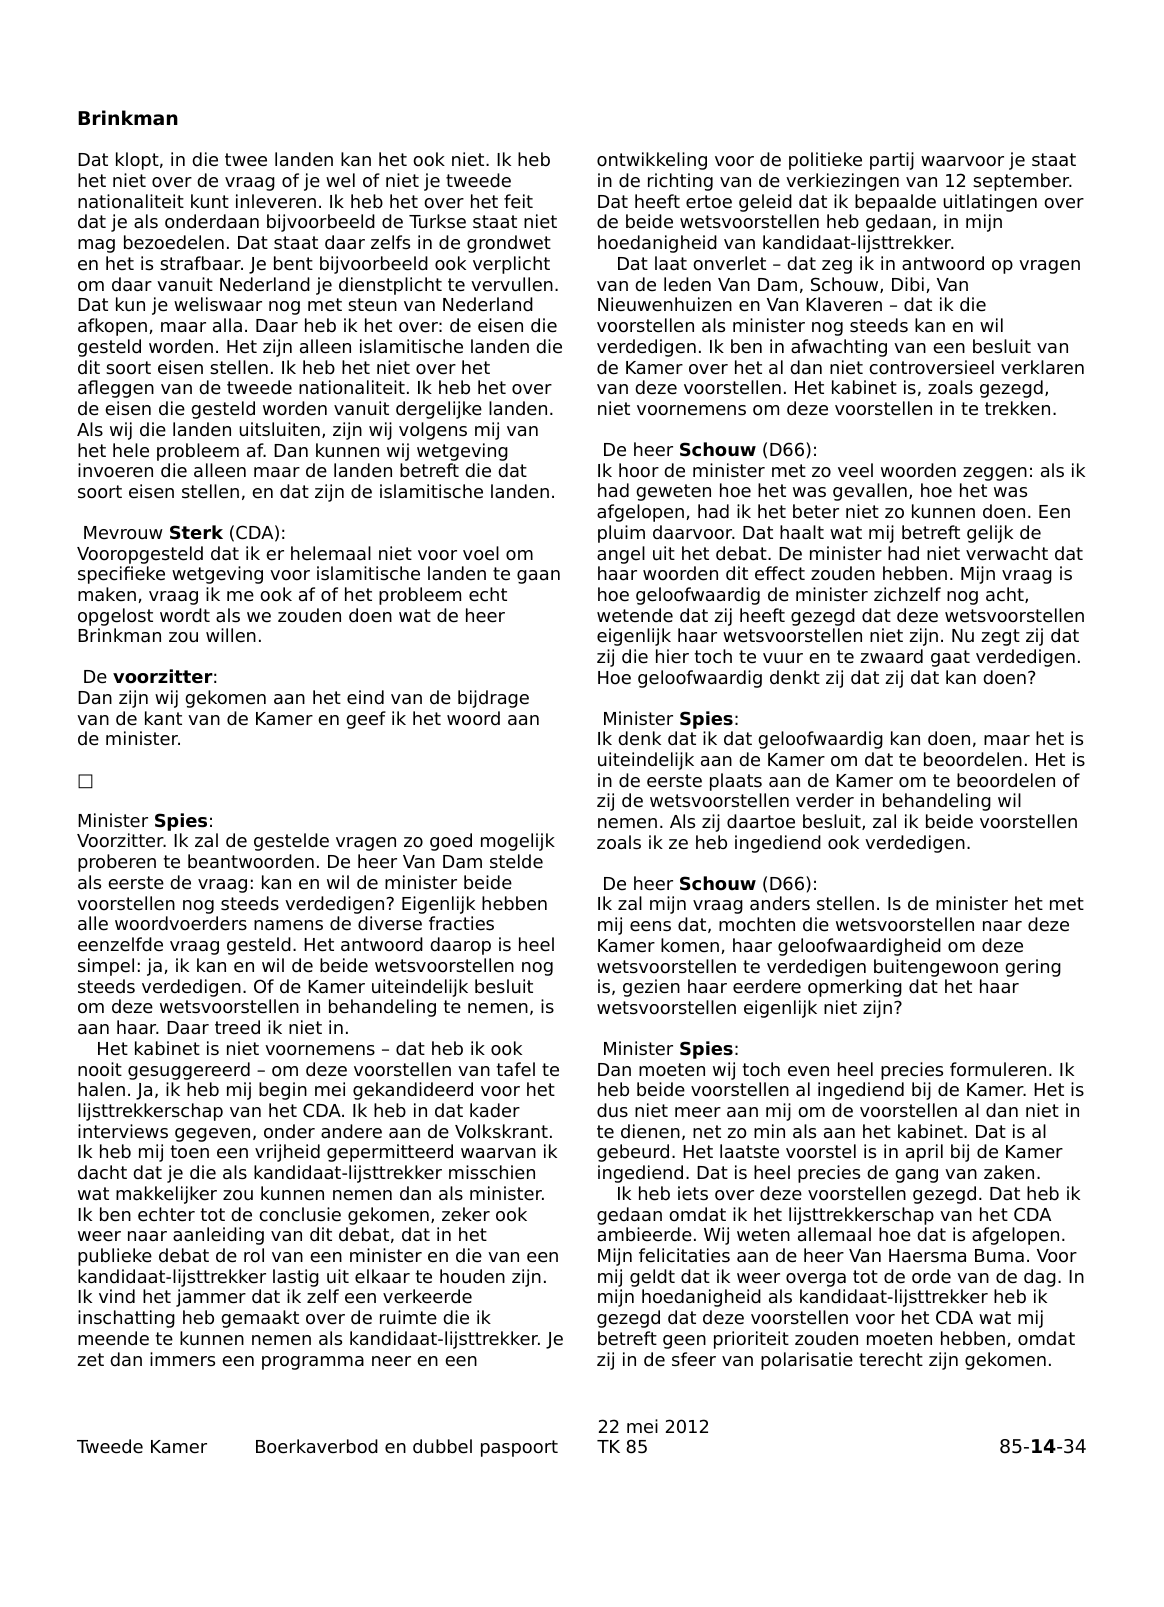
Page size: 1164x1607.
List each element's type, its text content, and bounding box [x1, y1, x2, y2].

text De voorzitter: [77, 667, 567, 688]
text Ik hoor de minister met zo veel woorden zeggen: als ik had geweten hoe het was gevallen, hoe het was afgelopen, had ik het beter niet zo kunnen doen. Een pluim daarvoor. Dat haalt wat mij betreft gelijk de angel uit het debat. De minister had niet verwacht dat haar woorden dit effect zouden hebben. Mijn vraag is hoe geloofwaardig de minister zichzelf nog acht, wetende dat zij heeft gezegd dat deze wetsvoorstellen eigenlijk haar wetsvoorstellen niet zijn. Nu zegt zij dat zij die hier toch te vuur en te zwaard gaat verdedigen. Hoe geloofwaardig denkt zij dat zij dat kan doen? [596, 460, 1087, 688]
text Dan zijn wij gekomen aan het eind van de bijdrage van de kant van de Kamer en geef ik het woord aan de minister. [77, 688, 567, 750]
text Minister Spies: [77, 811, 567, 831]
text Ik zal mijn vraag anders stellen. Is de minister het met mij eens dat, mochten die wetsvoorstellen naar deze Kamer komen, haar geloofwaardigheid om deze wetsvoorstellen te verdedigen buitengewoon gering is, gezien haar eerdere opmerking dat het haar wetsvoorstellen eigenlijk niet zijn? [596, 894, 1087, 1019]
text Vooropgesteld dat ik er helemaal niet voor voel om specifieke wetgeving voor islamitische landen te gaan maken, vraag ik me ook af of het probleem echt opgelost wordt als we zouden doen wat de heer Brinkman zou willen. [77, 543, 567, 647]
text Minister Spies: [596, 708, 1087, 729]
text Minister Spies: [596, 1039, 1087, 1059]
text □ [77, 770, 567, 791]
text Ik denk dat ik dat geloofwaardig kan doen, maar het is uiteindelijk aan de Kamer om dat te beoordelen. Het is in de eerste plaats aan de Kamer om te beoordelen of zij de wetsvoorstellen verder in behandeling wil nemen. Als zij daartoe besluit, zal ik beide voorstellen zoals ik ze heb ingediend ook verdedigen. [596, 729, 1087, 853]
text Dat klopt, in die twee landen kan het ook niet. Ik heb het niet over de vraag of je wel of niet je tweede nationaliteit kunt inleveren. Ik heb het over het feit dat je als onderdaan bijvoorbeeld de Turkse staat niet mag bezoedelen. Dat staat daar zelfs in de grondwet en het is strafbaar. Je bent bijvoorbeeld ook verplicht om daar vanuit Nederland je dienstplicht te vervullen. Dat kun je weliswaar nog met steun van Nederland afkopen, maar alla. Daar heb ik het over: de eisen die gesteld worden. Het zijn alleen islamitische landen die dit soort eisen stellen. Ik heb het niet over het afleggen van de tweede nationaliteit. Ik heb het over de eisen die gesteld worden vanuit dergelijke landen. Als wij die landen uitsluiten, zijn wij volgens mij van het hele probleem af. Dan kunnen wij wetgeving invoeren die alleen maar de landen betreft die dat soort eisen stellen, en dat zijn de islamitische landen. [77, 150, 567, 503]
text Mevrouw Sterk (CDA): [77, 523, 567, 543]
text Dat laat onverlet – dat zeg ik in antwoord op vragen van de leden Van Dam, Schouw, Dibi, Van Nieuwenhuizen en Van Klaveren – dat ik die voorstellen als minister nog steeds kan en wil verdedigen. Ik ben in afwachting van een besluit van de Kamer over het al dan niet controversieel verklaren van deze voorstellen. Het kabinet is, zoals gezegd, niet voornemens om deze voorstellen in te trekken. [596, 254, 1087, 420]
text De heer Schouw (D66): [596, 440, 1087, 460]
text Dan moeten wij toch even heel precies formuleren. Ik heb beide voorstellen al ingediend bij de Kamer. Het is dus niet meer aan mij om de voorstellen al dan niet in te dienen, net zo min als aan het kabinet. Dat is al gebeurd. Het laatste voorstel is in april bij de Kamer ingediend. Dat is heel precies de gang van zaken. [596, 1059, 1087, 1184]
text De heer Schouw (D66): [596, 873, 1087, 894]
text Het kabinet is niet voornemens – dat heb ik ook nooit gesuggereerd – om deze voorstellen van tafel te halen. Ja, ik heb mij begin mei gekandideerd voor het lijsttrekkerschap van het CDA. Ik heb in dat kader interviews gegeven, onder andere aan de Volkskrant. Ik heb mij toen een vrijheid gepermitteerd waarvan ik dacht dat je die als kandidaat-lijsttrekker misschien wat makkelijker zou kunnen nemen dan als minister. Ik ben echter tot de conclusie gekomen, zeker ook weer naar aanleiding van dit debat, dat in het publieke debat de rol van een minister en die van een kandidaat-lijsttrekker lastig uit elkaar te houden zijn. Ik vind het jammer dat ik zelf een verkeerde inschatting heb gemaakt over de ruimte die ik meende te kunnen nemen als kandidaat-lijsttrekker. Je zet dan immers een programma neer en een [77, 1039, 567, 1370]
text ontwikkeling voor de politieke partij waarvoor je staat in de richting van de verkiezingen van 12 september. Dat heeft ertoe geleid dat ik bepaalde uitlatingen over de beide wetsvoorstellen heb gedaan, in mijn hoedanigheid van kandidaat-lijsttrekker. [596, 150, 1087, 254]
text Ik heb iets over deze voorstellen gezegd. Dat heb ik gedaan omdat ik het lijsttrekkerschap van het CDA ambieerde. Wij weten allemaal hoe dat is afgelopen. Mijn felicitaties aan de heer Van Haersma Buma. Voor mij geldt dat ik weer overga tot de orde van de dag. In mijn hoedanigheid als kandidaat-lijsttrekker heb ik gezegd dat deze voorstellen voor het CDA wat mij betreft geen prioriteit zouden moeten hebben, omdat zij in de sfeer van polarisatie terecht zijn gekomen. [596, 1184, 1087, 1370]
text Voorzitter. Ik zal de gestelde vragen zo goed mogelijk proberen te beantwoorden. De heer Van Dam stelde als eerste de vraag: kan en wil de minister beide voorstellen nog steeds verdedigen? Eigenlijk hebben alle woordvoerders namens de diverse fracties eenzelfde vraag gesteld. Het antwoord daarop is heel simpel: ja, ik kan en wil de beide wetsvoorstellen nog steeds verdedigen. Of de Kamer uiteindelijk besluit om deze wetsvoorstellen in behandeling te nemen, is aan haar. Daar treed ik niet in. [77, 831, 567, 1039]
